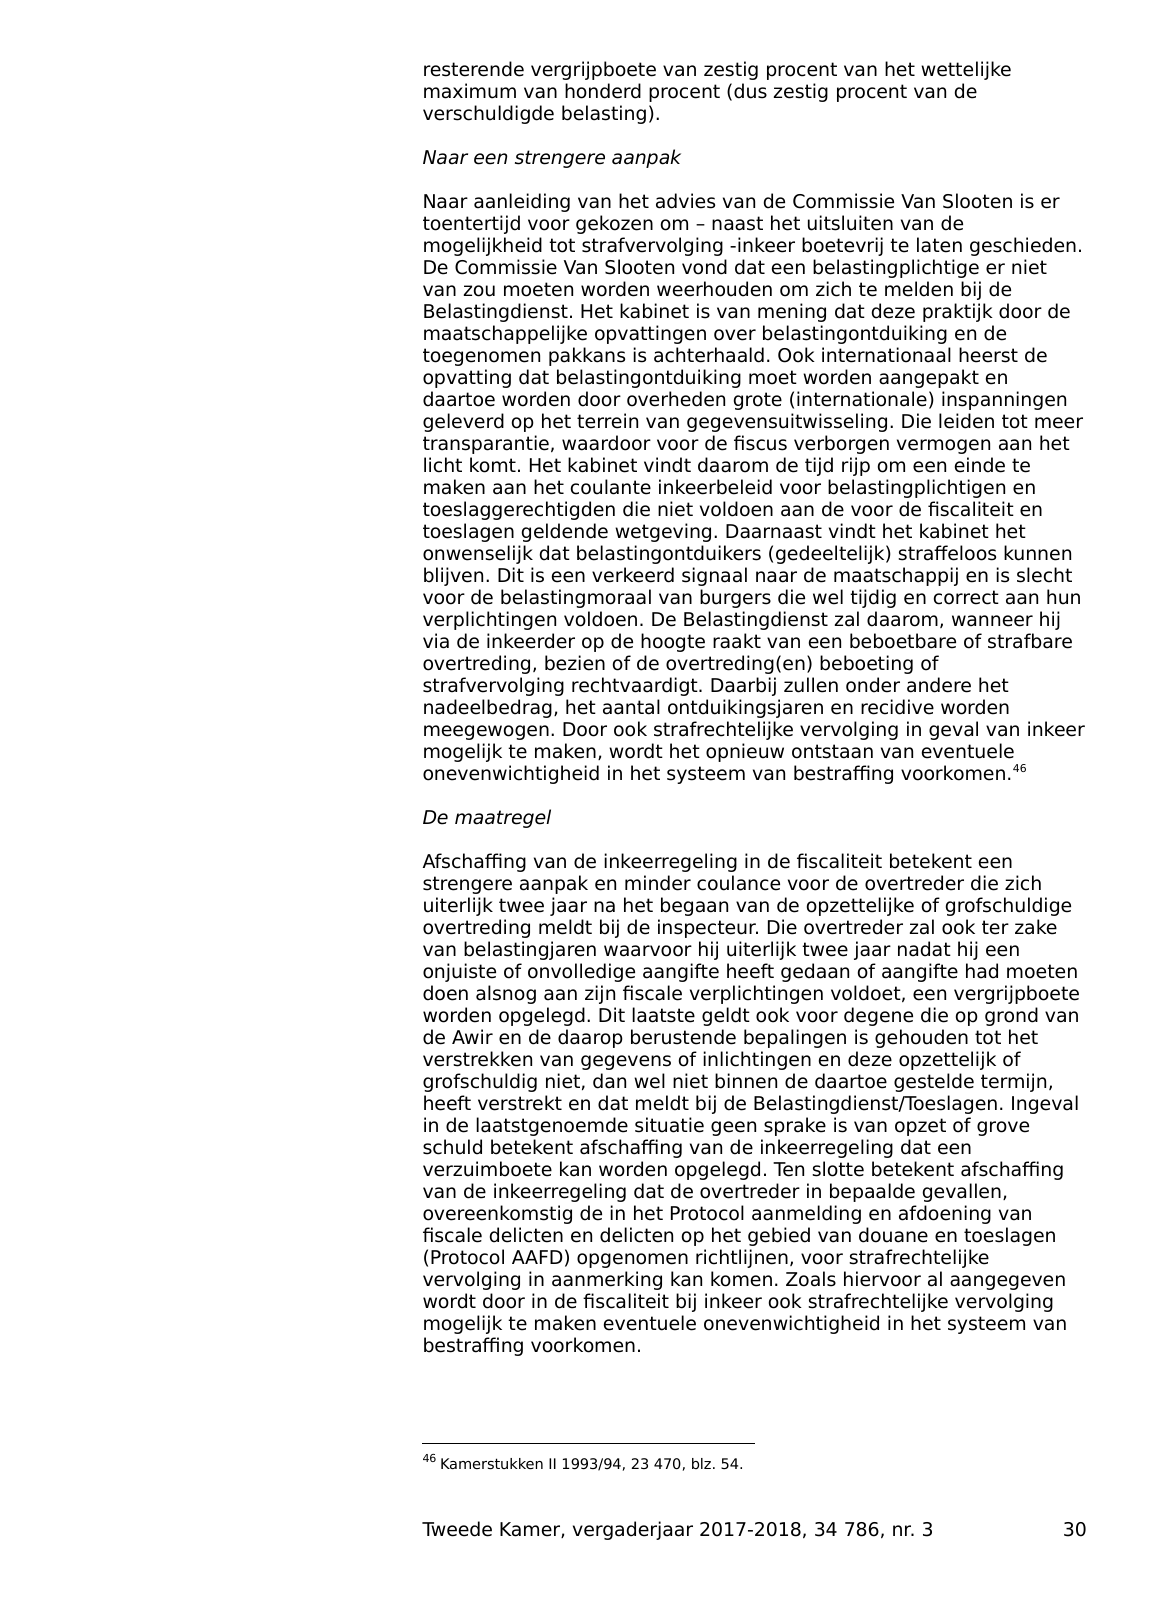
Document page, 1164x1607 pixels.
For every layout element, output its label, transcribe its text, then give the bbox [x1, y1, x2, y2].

text resterende vergrijpboete van zestig procent van het wettelijke maximum van honderd procent (dus zestig procent van de verschuldigde belasting). [422, 59, 1087, 125]
subtitle Naar een strengere aanpak [422, 147, 1087, 169]
subtitle De maatregel [422, 807, 1087, 829]
text Kamerstukken II 1993/94, 23 470, blz. 54. [422, 1452, 1087, 1474]
text Afschaffing van de inkeerregeling in de fiscaliteit betekent een strengere aanpak en minder coulance voor de overtreder die zich uiterlijk twee jaar na het begaan van de opzettelijke of grofschuldige overtreding meldt bij de inspecteur. Die overtreder zal ook ter zake van belastingjaren waarvoor hij uiterlijk twee jaar nadat hij een onjuiste of onvolledige aangifte heeft gedaan of aangifte had moeten doen alsnog aan zijn fiscale verplichtingen voldoet, een vergrijpboete worden opgelegd. Dit laatste geldt ook voor degene die op grond van de Awir en de daarop berustende bepalingen is gehouden tot het verstrekken van gegevens of inlichtingen en deze opzettelijk of grofschuldig niet, dan wel niet binnen de daartoe gestelde termijn, heeft verstrekt en dat meldt bij de Belastingdienst/Toeslagen. Ingeval in de laatstgenoemde situatie geen sprake is van opzet of grove schuld betekent afschaffing van de inkeerregeling dat een verzuimboete kan worden opgelegd. Ten slotte betekent afschaffing van de inkeerregeling dat de overtreder in bepaalde gevallen, overeenkomstig de in het Protocol aanmelding en afdoening van fiscale delicten en delicten op het gebied van douane en toeslagen (Protocol AAFD) opgenomen richtlijnen, voor strafrechtelijke vervolging in aanmerking kan komen. Zoals hiervoor al aangegeven wordt door in de fiscaliteit bij inkeer ook strafrechtelijke vervolging mogelijk te maken eventuele onevenwichtigheid in het systeem van bestraffing voorkomen. [422, 851, 1087, 1357]
text Naar aanleiding van het advies van de Commissie Van Slooten is er toentertijd voor gekozen om – naast het uitsluiten van de mogelijkheid tot strafvervolging -inkeer boetevrij te laten geschieden. De Commissie Van Slooten vond dat een belastingplichtige er niet van zou moeten worden weerhouden om zich te melden bij de Belastingdienst. Het kabinet is van mening dat deze praktijk door de maatschappelijke opvattingen over belastingontduiking en de toegenomen pakkans is achterhaald. Ook internationaal heerst de opvatting dat belastingontduiking moet worden aangepakt en daartoe worden door overheden grote (internationale) inspanningen geleverd op het terrein van gegevensuitwisseling. Die leiden tot meer transparantie, waardoor voor de fiscus verborgen vermogen aan het licht komt. Het kabinet vindt daarom de tijd rijp om een einde te maken aan het coulante inkeerbeleid voor belastingplichtigen en toeslaggerechtigden die niet voldoen aan de voor de fiscaliteit en toeslagen geldende wetgeving. Daarnaast vindt het kabinet het onwenselijk dat belastingontduikers (gedeeltelijk) straffeloos kunnen blijven. Dit is een verkeerd signaal naar de maatschappij en is slecht voor de belastingmoraal van burgers die wel tijdig en correct aan hun verplichtingen voldoen. De Belastingdienst zal daarom, wanneer hij via de inkeerder op de hoogte raakt van een beboetbare of strafbare overtreding, bezien of de overtreding(en) beboeting of strafvervolging rechtvaardigt. Daarbij zullen onder andere het nadeelbedrag, het aantal ontduikingsjaren en recidive worden meegewogen. Door ook strafrechtelijke vervolging in geval van inkeer mogelijk te maken, wordt het opnieuw ontstaan van eventuele onevenwichtigheid in het systeem van bestraffing voorkomen. [422, 191, 1087, 785]
